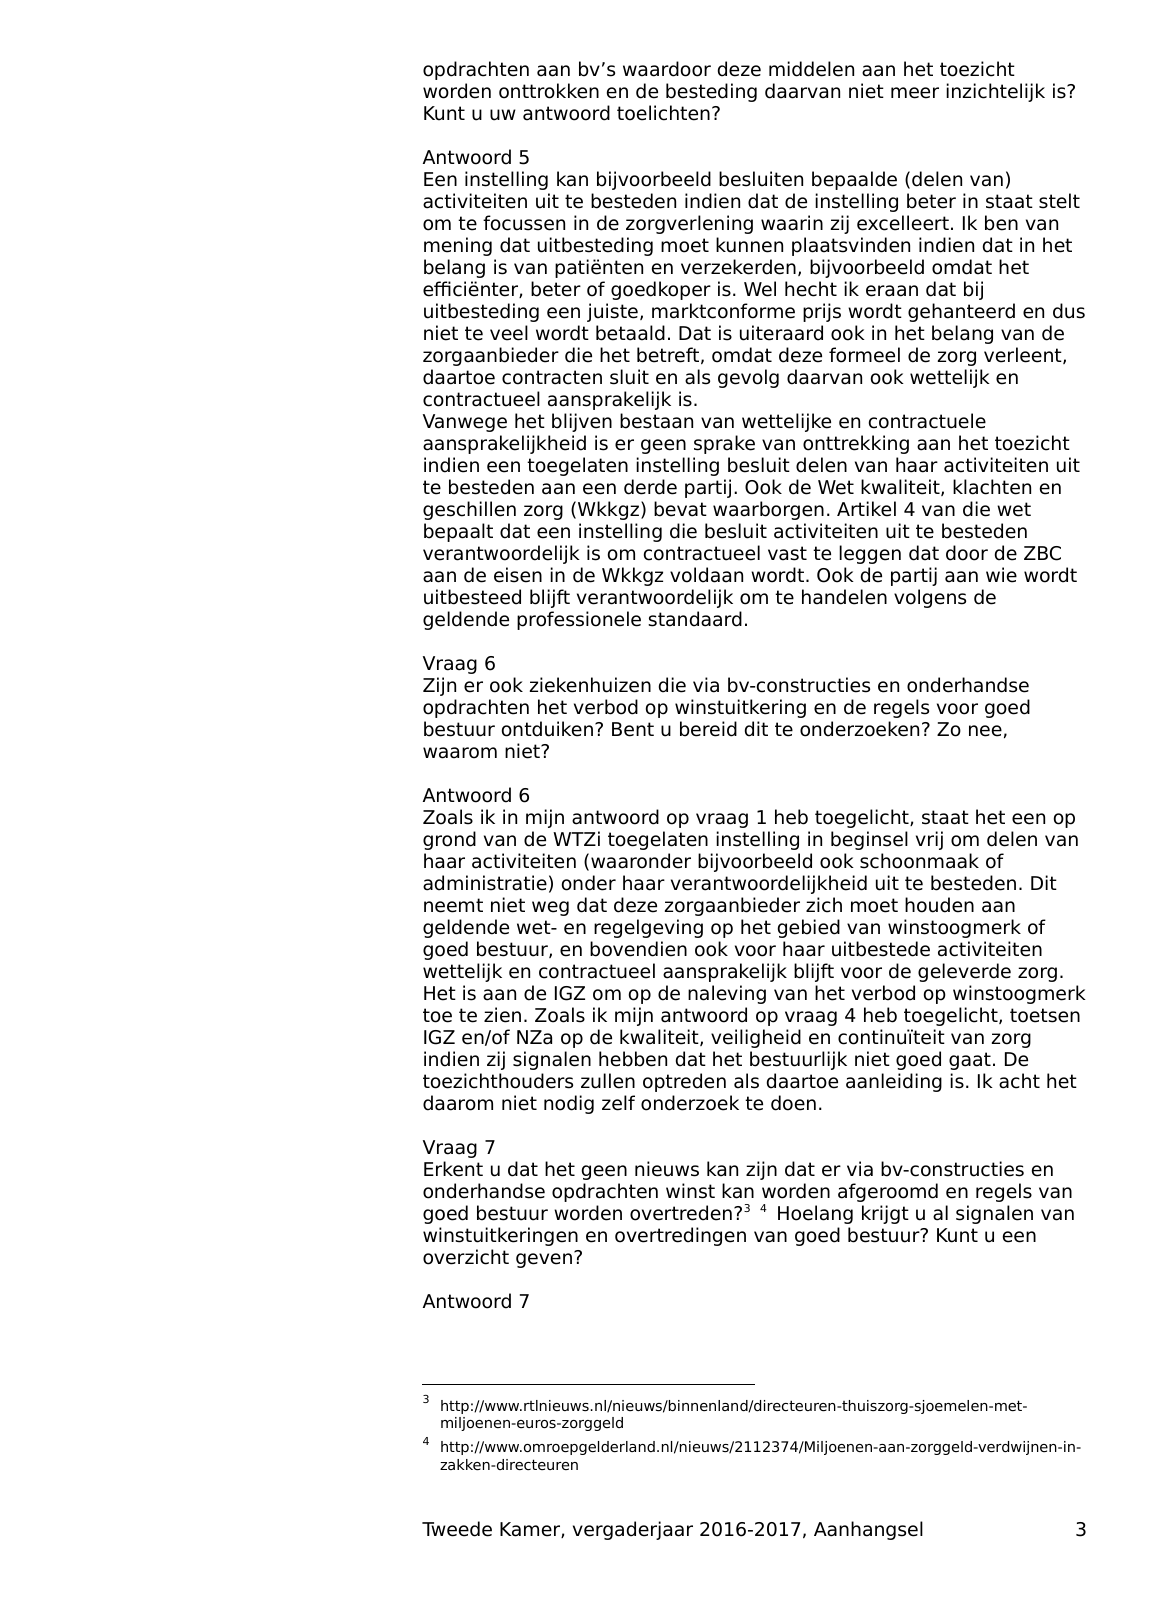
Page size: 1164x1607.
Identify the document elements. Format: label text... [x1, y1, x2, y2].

text Erkent u dat het geen nieuws kan zijn dat er via bv-constructies en onderhandse opdrachten winst kan worden afgeroomd en regels van goed bestuur worden overtreden? Hoelang krijgt u al signalen van winstuitkeringen en overtredingen van goed bestuur? Kunt u een overzicht geven? [422, 1159, 1087, 1269]
text Zoals ik in mijn antwoord op vraag 1 heb toegelicht, staat het een op grond van de WTZi toegelaten instelling in beginsel vrij om delen van haar activiteiten (waaronder bijvoorbeeld ook schoonmaak of administratie) onder haar verantwoordelijkheid uit te besteden. Dit neemt niet weg dat deze zorgaanbieder zich moet houden aan geldende wet- en regelgeving op het gebied van winstoogmerk of goed bestuur, en bovendien ook voor haar uitbestede activiteiten wettelijk en contractueel aansprakelijk blijft voor de geleverde zorg. Het is aan de IGZ om op de naleving van het verbod op winstoogmerk toe te zien. Zoals ik mijn antwoord op vraag 4 heb toegelicht, toetsen IGZ en/of NZa op de kwaliteit, veiligheid en continuïteit van zorg indien zij signalen hebben dat het bestuurlijk niet goed gaat. De toezichthouders zullen optreden als daartoe aanleiding is. Ik acht het daarom niet nodig zelf onderzoek te doen. [422, 807, 1087, 1115]
text Antwoord 5 [422, 147, 1087, 169]
text Zijn er ook ziekenhuizen die via bv-constructies en onderhandse opdrachten het verbod op winstuitkering en de regels voor goed bestuur ontduiken? Bent u bereid dit te onderzoeken? Zo nee, waarom niet? [422, 675, 1087, 763]
text Antwoord 7 [422, 1291, 1087, 1313]
text http://www.rtlnieuws.nl/nieuws/binnenland/directeuren-thuiszorg-sjoemelen-met-miljoenen-euros-zorggeld [422, 1393, 1087, 1432]
text Vanwege het blijven bestaan van wettelijke en contractuele aansprakelijkheid is er geen sprake van onttrekking aan het toezicht indien een toegelaten instelling besluit delen van haar activiteiten uit te besteden aan een derde partij. Ook de Wet kwaliteit, klachten en geschillen zorg (Wkkgz) bevat waarborgen. Artikel 4 van die wet bepaalt dat een instelling die besluit activiteiten uit te besteden verantwoordelijk is om contractueel vast te leggen dat door de ZBC aan de eisen in de Wkkgz voldaan wordt. Ook de partij aan wie wordt uitbesteed blijft verantwoordelijk om te handelen volgens de geldende professionele standaard. [422, 411, 1087, 631]
text http://www.omroepgelderland.nl/nieuws/2112374/Miljoenen-aan-zorggeld-verdwijnen-in-zakken-directeuren [422, 1435, 1087, 1474]
text Vraag 6 [422, 653, 1087, 675]
text Antwoord 6 [422, 785, 1087, 807]
text Een instelling kan bijvoorbeeld besluiten bepaalde (delen van) activiteiten uit te besteden indien dat de instelling beter in staat stelt om te focussen in de zorgverlening waarin zij excelleert. Ik ben van mening dat uitbesteding moet kunnen plaatsvinden indien dat in het belang is van patiënten en verzekerden, bijvoorbeeld omdat het efficiënter, beter of goedkoper is. Wel hecht ik eraan dat bij uitbesteding een juiste, marktconforme prijs wordt gehanteerd en dus niet te veel wordt betaald. Dat is uiteraard ook in het belang van de zorgaanbieder die het betreft, omdat deze formeel de zorg verleent, daartoe contracten sluit en als gevolg daarvan ook wettelijk en contractueel aansprakelijk is. [422, 169, 1087, 411]
text opdrachten aan bv’s waardoor deze middelen aan het toezicht worden onttrokken en de besteding daarvan niet meer inzichtelijk is? Kunt u uw antwoord toelichten? [422, 59, 1087, 125]
text Vraag 7 [422, 1137, 1087, 1159]
